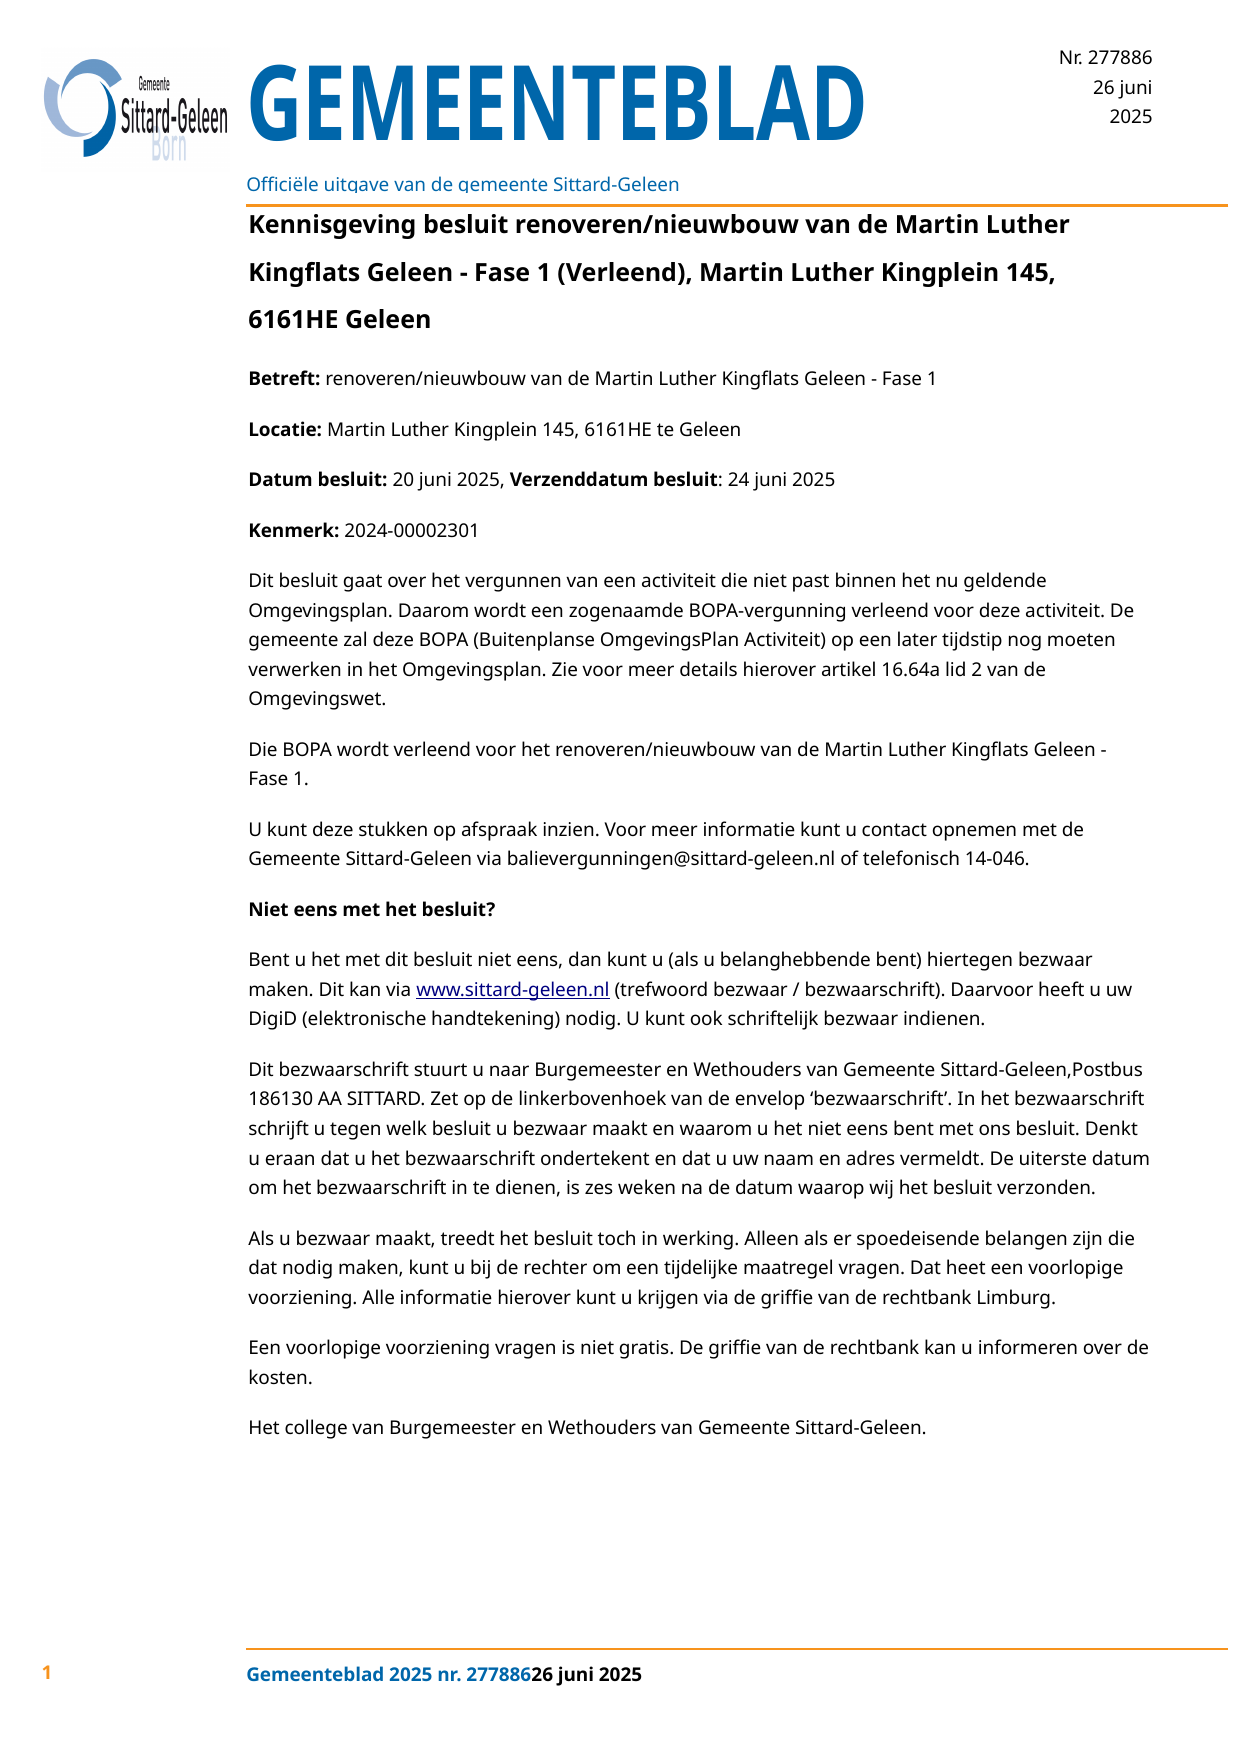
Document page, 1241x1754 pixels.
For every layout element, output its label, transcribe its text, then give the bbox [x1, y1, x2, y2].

text Locatie: Martin Luther Kingplein 145, 6161HE te Geleen [248, 416, 1152, 442]
text Als u bezwaar maakt, treedt het besluit toch in werking. Alleen als er spoedeisende belangen zijn die dat nodig maken, kunt u bij de rechter om een tijdelijke maatregel vragen. Dat heet een voorlopige voorziening. Alle informatie hierover kunt u krijgen via de griffie van de rechtbank Limburg. [248, 1225, 1152, 1309]
text Kenmerk: 2024-00002301 [248, 517, 1152, 542]
text Bent u het met dit besluit niet eens, dan kunt u (als u belanghebbende bent) hiertegen bezwaar maken. Dit kan via www.sittard-geleen.nl (trefwoord bezwaar / bezwaarschrift). Daarvoor heeft u uw DigiD (elektronische handtekening) nodig. U kunt ook schriftelijk bezwaar indienen. [248, 946, 1152, 1031]
text Betreft: renoveren/nieuwbouw van de Martin Luther Kingflats Geleen - Fase 1 [248, 366, 1152, 391]
picture [41, 47, 231, 172]
text Kennisgeving besluit renoveren/nieuwbouw van de Martin Luther Kingflats Geleen - Fase 1 (Verleend), Martin Luther Kingplein 145, 6161HE Geleen [248, 207, 1152, 336]
text Die BOPA wordt verleend voor het renoveren/nieuwbouw van de Martin Luther Kingflats Geleen - Fase 1. [248, 736, 1152, 791]
text Het college van Burgemeester en Wethouders van Gemeente Sittard-Geleen. [248, 1414, 1152, 1440]
text U kunt deze stukken op afspraak inzien. Voor meer informatie kunt u contact opnemen met de Gemeente Sittard-Geleen via balievergunningen@sittard-geleen.nl of telefonisch 14-046. [248, 816, 1152, 871]
text Dit bezwaarschrift stuurt u naar Burgemeester en Wethouders van Gemeente Sittard-Geleen,Postbus 186130 AA SITTARD. Zet op de linkerbovenhoek van de envelop ‘bezwaarschrift’. In het bezwaarschrift schrijft u tegen welk besluit u bezwaar maakt en waarom u het niet eens bent met ons besluit. Denkt u eraan dat u het bezwaarschrift ondertekent en dat u uw naam en adres vermeldt. De uiterste datum om het bezwaarschrift in te dienen, is zes weken na de datum waarop wij het besluit verzonden. [248, 1056, 1152, 1200]
text Een voorlopige voorziening vragen is niet gratis. De griffie van de rechtbank kan u informeren over de kosten. [248, 1334, 1152, 1389]
text Dit besluit gaat over het vergunnen van een activiteit die niet past binnen het nu geldende Omgevingsplan. Daarom wordt een zogenaamde BOPA-vergunning verleend voor deze activiteit. De gemeente zal deze BOPA (Buitenplanse OmgevingsPlan Activiteit) op een later tijdstip nog moeten verwerken in het Omgevingsplan. Zie voor meer details hierover artikel 16.64a lid 2 van de Omgevingswet. [248, 567, 1152, 711]
text Niet eens met het besluit? [248, 896, 1152, 922]
text Datum besluit: 20 juni 2025, Verzenddatum besluit: 24 juni 2025 [248, 466, 1152, 492]
